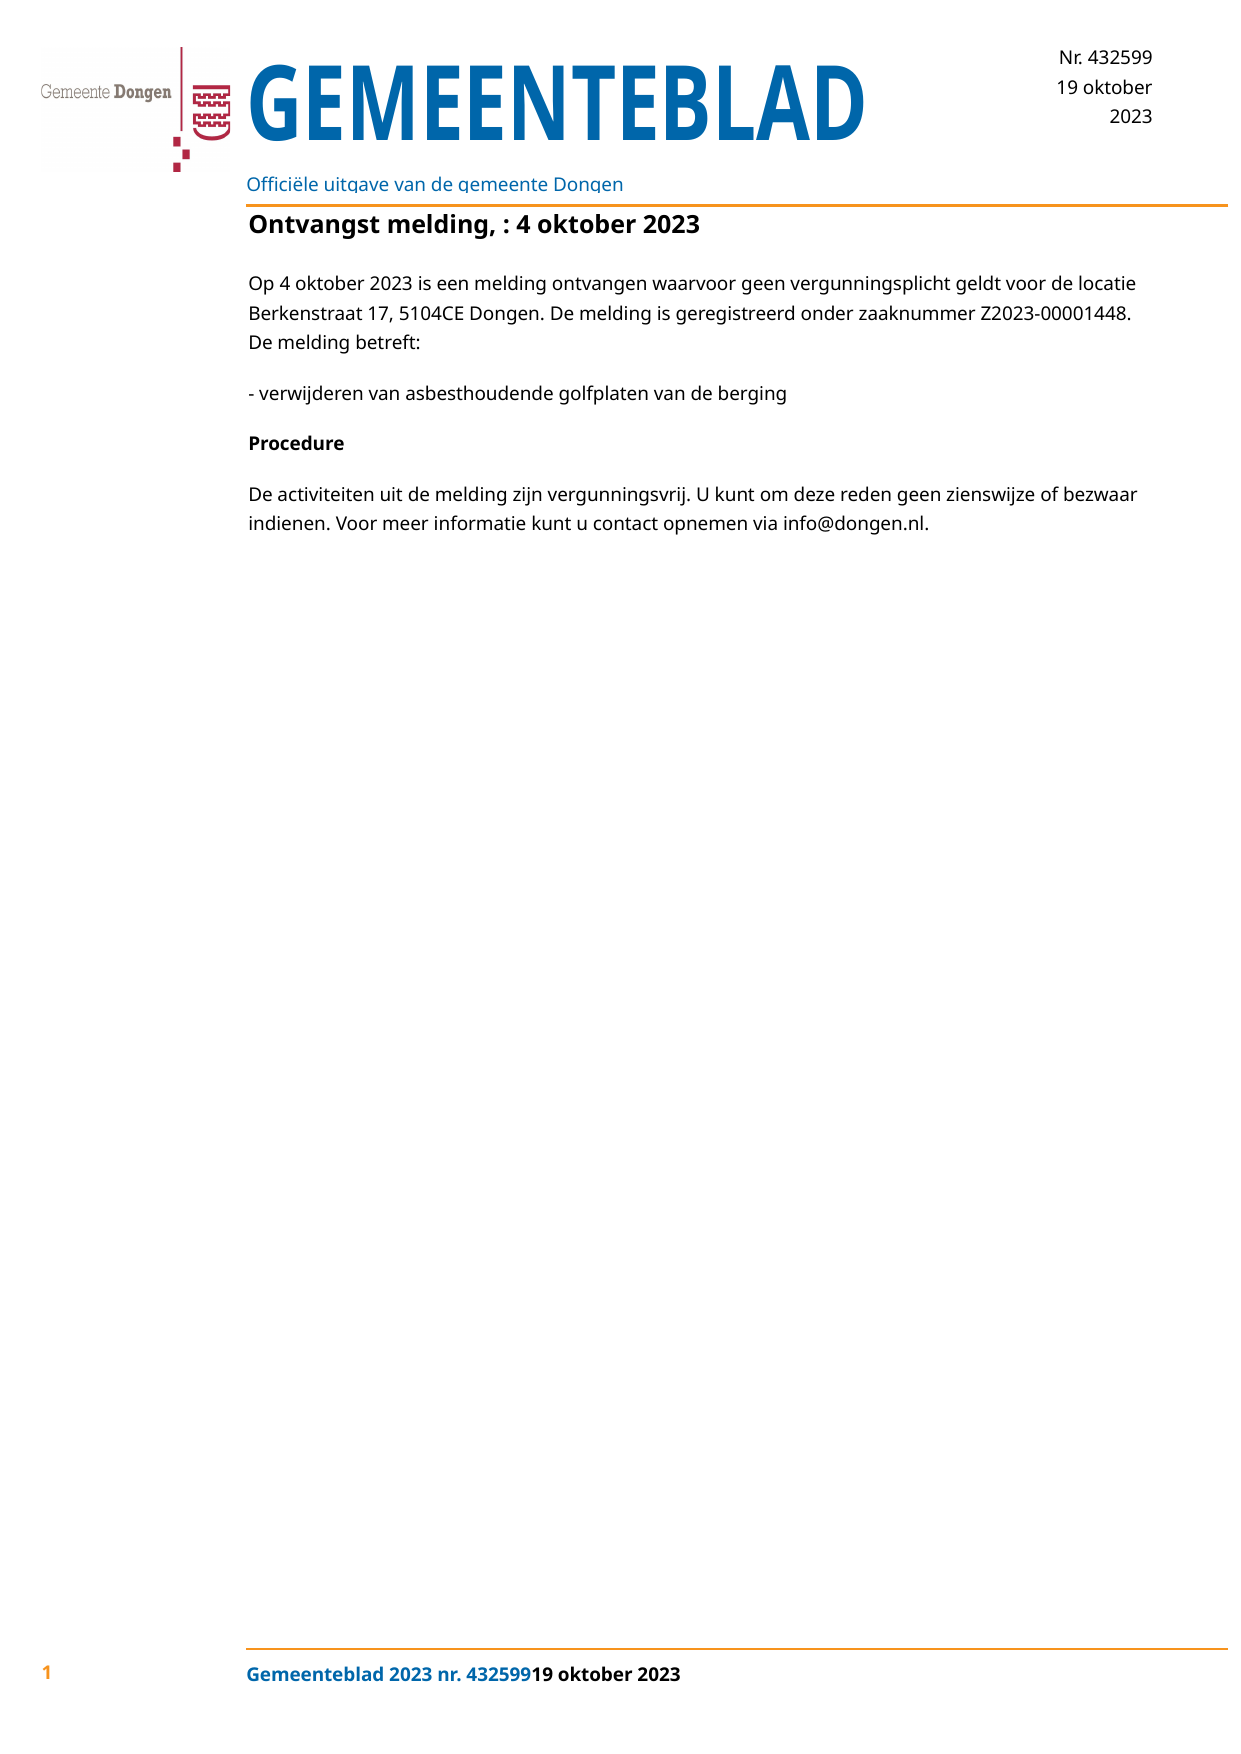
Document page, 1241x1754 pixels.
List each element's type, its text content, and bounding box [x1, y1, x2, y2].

text De activiteiten uit de melding zijn vergunningsvrij. U kunt om deze reden geen zienswijze of bezwaar indienen. Voor meer informatie kunt u contact opnemen via info@dongen.nl. [248, 481, 1152, 536]
text - verwijderen van asbesthoudende golfplaten van de berging [248, 380, 1152, 406]
picture [41, 47, 231, 172]
text Procedure [248, 430, 1152, 456]
text Op 4 oktober 2023 is een melding ontvangen waarvoor geen vergunningsplicht geldt voor de locatie Berkenstraat 17, 5104CE Dongen. De melding is geregistreerd onder zaaknummer Z2023-00001448. De melding betreft: [248, 270, 1152, 355]
text Ontvangst melding, : 4 oktober 2023 [248, 207, 1152, 241]
